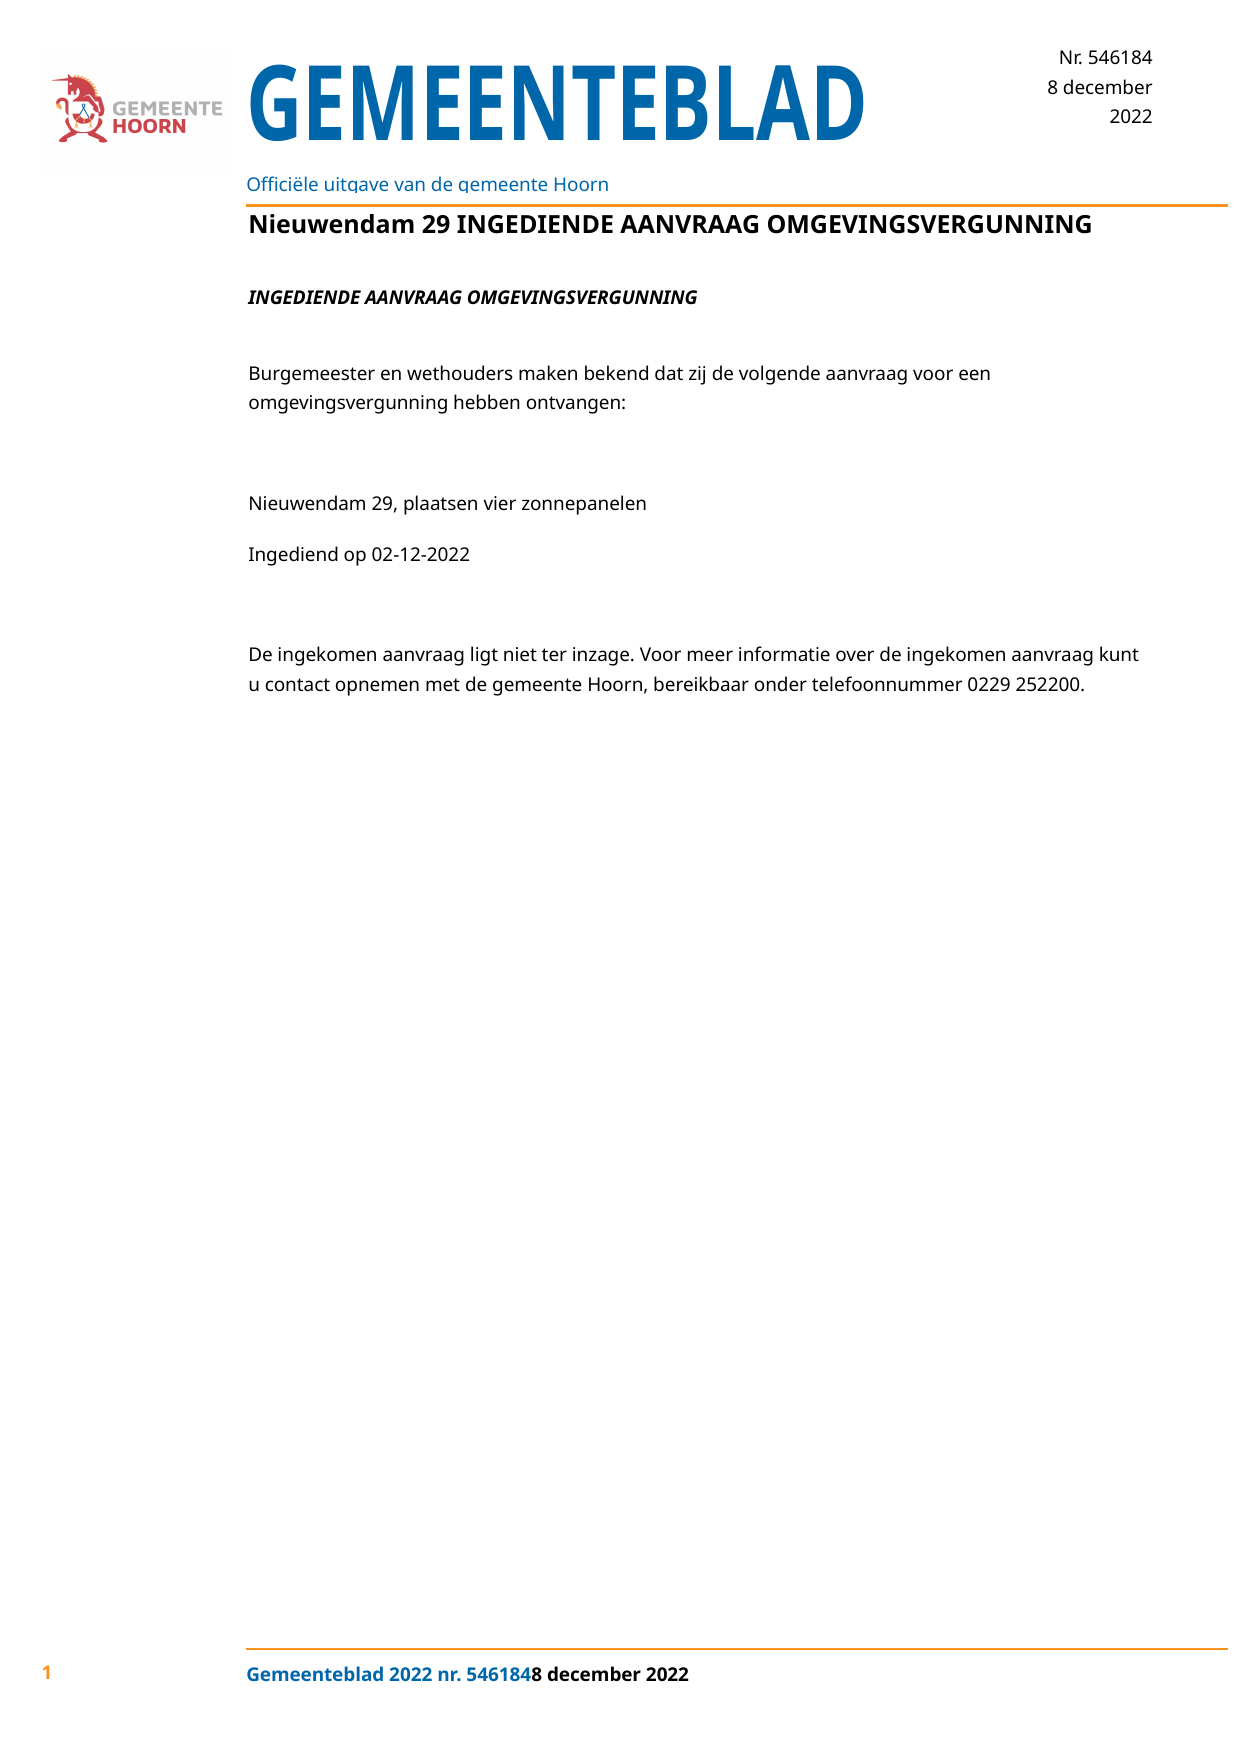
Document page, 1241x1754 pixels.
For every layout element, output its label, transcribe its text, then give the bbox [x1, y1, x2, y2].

text Ingediend op 02-12-2022 [248, 541, 1152, 567]
text Burgemeester en wethouders maken bekend dat zij de volgende aanvraag voor een omgevingsvergunning hebben ontvangen: [248, 360, 1152, 415]
picture [41, 47, 231, 172]
text De ingekomen aanvraag ligt niet ter inzage. Voor meer informatie over de ingekomen aanvraag kunt u contact opnemen met de gemeente Hoorn, bereikbaar onder telefoonnummer 0229 252200. [248, 642, 1152, 697]
text INGEDIENDE AANVRAAG OMGEVINGSVERGUNNING [248, 284, 1152, 309]
text Nieuwendam 29 INGEDIENDE AANVRAAG OMGEVINGSVERGUNNING [248, 207, 1152, 241]
text Nieuwendam 29, plaatsen vier zonnepanelen [248, 490, 1152, 516]
